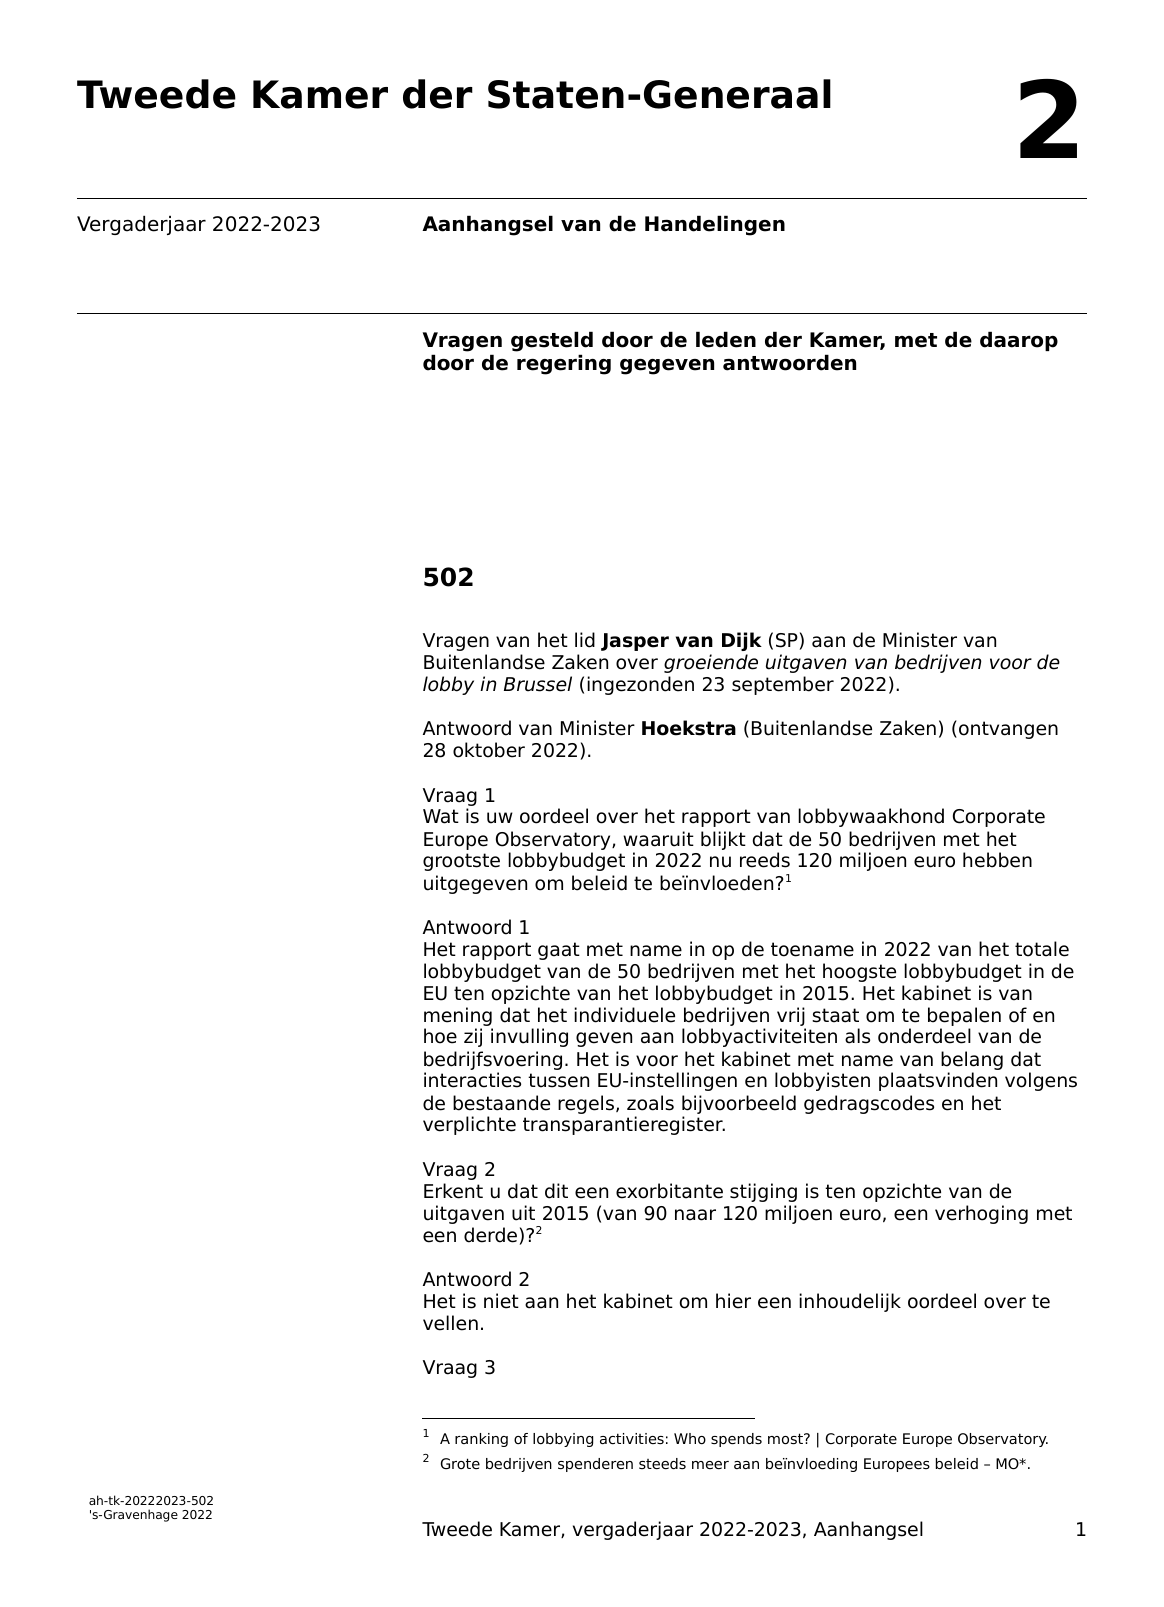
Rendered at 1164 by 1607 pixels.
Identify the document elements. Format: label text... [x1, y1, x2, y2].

text 502 [422, 563, 1087, 592]
table_cell Vergaderjaar 2022-2023 [77, 199, 422, 313]
table_cell [77, 314, 422, 375]
table_cell Vragen gesteld door de leden der Kamer, met de daarop door de regering gegeven antwoorden [422, 314, 1087, 375]
text Wat is uw oordeel over het rapport van lobbywaakhond Corporate Europe Observatory, waaruit blijkt dat de 50 bedrijven met het grootste lobbybudget in 2022 nu reeds 120 miljoen euro hebben uitgegeven om beleid te beïnvloeden? [422, 806, 1087, 894]
text Vraag 2 [422, 1158, 1087, 1181]
text Vraag 3 [422, 1357, 1087, 1379]
text A ranking of lobbying activities: Who spends most? | Corporate Europe Observatory. [422, 1427, 1087, 1449]
text 's-Gravenhage 2022 [88, 1508, 323, 1522]
text Antwoord van Minister Hoekstra (Buitenlandse Zaken) (ontvangen 28 oktober 2022). [422, 718, 1087, 762]
text Het rapport gaat met name in op de toename in 2022 van het totale lobbybudget van de 50 bedrijven met het hoogste lobbybudget in de EU ten opzichte van het lobbybudget in 2015. Het kabinet is van mening dat het individuele bedrijven vrij staat om te bepalen of en hoe zij invulling geven aan lobbyactiviteiten als onderdeel van de bedrijfsvoering. Het is voor het kabinet met name van belang dat interacties tussen EU-instellingen en lobbyisten plaatsvinden volgens de bestaande regels, zoals bijvoorbeeld gedragscodes en het verplichte transparantieregister. [422, 938, 1087, 1136]
text Erkent u dat dit een exorbitante stijging is ten opzichte van de uitgaven uit 2015 (van 90 naar 120 miljoen euro, een verhoging met een derde)? [422, 1181, 1087, 1246]
text Antwoord 1 [422, 917, 1087, 938]
table_header Tweede Kamer der Staten-Generaal [77, 59, 886, 198]
text Antwoord 2 [422, 1269, 1087, 1291]
text Het is niet aan het kabinet om hier een inhoudelijk oordeel over te vellen. [422, 1291, 1087, 1334]
text Vragen van het lid Jasper van Dijk (SP) aan de Minister van Buitenlandse Zaken over groeiende uitgaven van bedrijven voor de lobby in Brussel (ingezonden 23 september 2022). [422, 630, 1087, 696]
table_header 2 [886, 59, 1087, 198]
text Vraag 1 [422, 784, 1087, 806]
table_cell Aanhangsel van de Handelingen [422, 199, 1087, 313]
text Grote bedrijven spenderen steeds meer aan beïnvloeding Europees beleid – MO*. [422, 1452, 1087, 1474]
text ah-tk-20222023-502 [88, 1494, 323, 1508]
